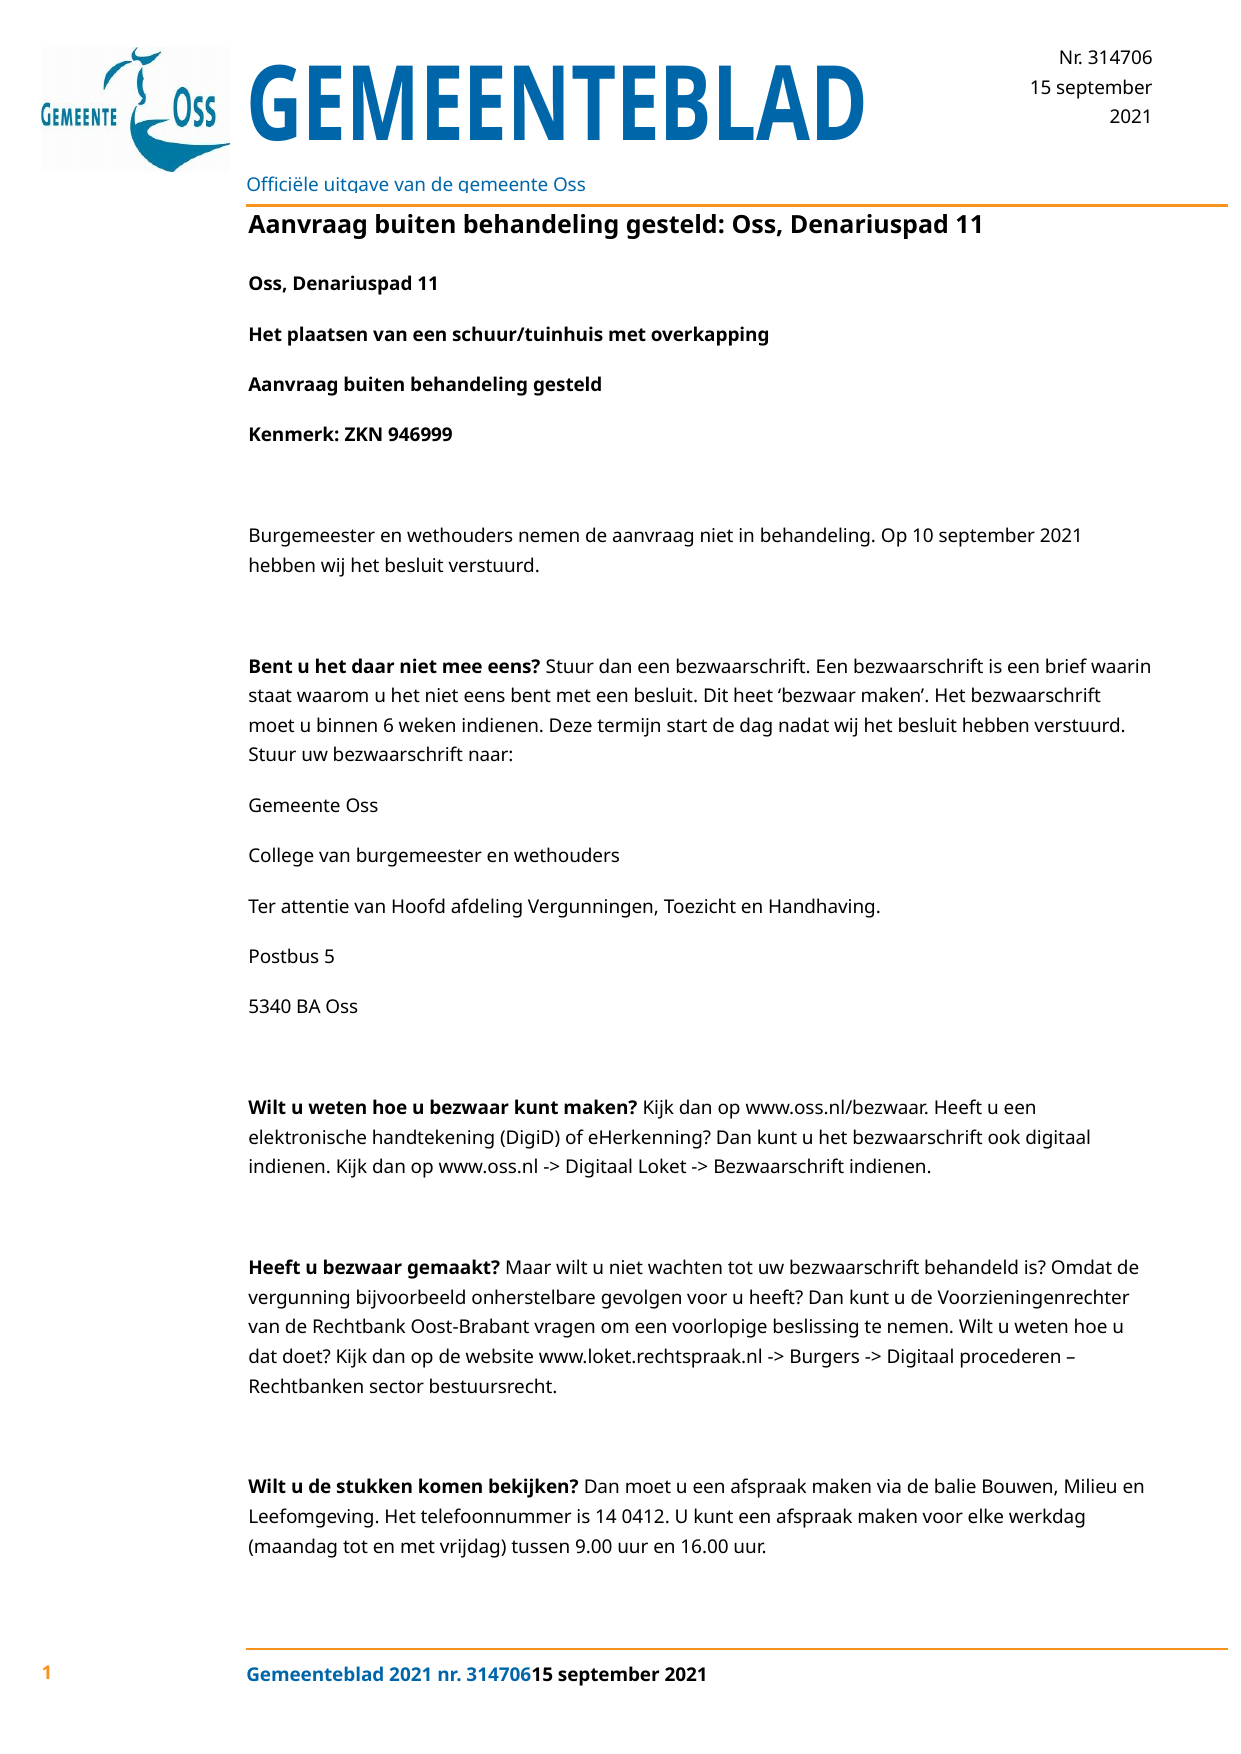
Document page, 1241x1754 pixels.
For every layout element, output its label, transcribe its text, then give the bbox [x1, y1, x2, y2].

text 5340 BA Oss [248, 994, 1152, 1019]
text Bent u het daar niet mee eens? Stuur dan een bezwaarschrift. Een bezwaarschrift is een brief waarin staat waarom u het niet eens bent met een besluit. Dit heet ‘bezwaar maken’. Het bezwaarschrift moet u binnen 6 weken indienen. Deze termijn start de dag nadat wij het besluit hebben verstuurd. Stuur uw bezwaarschrift naar: [248, 653, 1152, 767]
text Aanvraag buiten behandeling gesteld: Oss, Denariuspad 11 [248, 207, 1152, 241]
text Oss, Denariuspad 11 [248, 270, 1152, 296]
text Kenmerk: ZKN 946999 [248, 422, 1152, 447]
text Ter attentie van Hoofd afdeling Vergunningen, Toezicht en Handhaving. [248, 893, 1152, 918]
text Gemeente Oss [248, 792, 1152, 818]
text Postbus 5 [248, 943, 1152, 969]
picture [41, 47, 231, 172]
text Aanvraag buiten behandeling gesteld [248, 371, 1152, 397]
text Heeft u bezwaar gemaakt? Maar wilt u niet wachten tot uw bezwaarschrift behandeld is? Omdat de vergunning bijvoorbeeld onherstelbare gevolgen voor u heeft? Dan kunt u de Voorzieningenrechter van de Rechtbank Oost-Brabant vragen om een voorlopige beslissing te nemen. Wilt u weten hoe u dat doet? Kijk dan op de website www.loket.rechtspraak.nl -> Burgers -> Digitaal procederen – Rechtbanken sector bestuursrecht. [248, 1254, 1152, 1398]
text Wilt u weten hoe u bezwaar kunt maken? Kijk dan op www.oss.nl/bezwaar. Heeft u een elektronische handtekening (DigiD) of eHerkenning? Dan kunt u het bezwaarschrift ook digitaal indienen. Kijk dan op www.oss.nl -> Digitaal Loket -> Bezwaarschrift indienen. [248, 1094, 1152, 1179]
text College van burgemeester en wethouders [248, 842, 1152, 868]
text Wilt u de stukken komen bekijken? Dan moet u een afspraak maken via de balie Bouwen, Milieu en Leefomgeving. Het telefoonnummer is 14 0412. U kunt een afspraak maken voor elke werkdag (maandag tot en met vrijdag) tussen 9.00 uur en 16.00 uur. [248, 1474, 1152, 1558]
text Het plaatsen van een schuur/tuinhuis met overkapping [248, 321, 1152, 346]
text Burgemeester en wethouders nemen de aanvraag niet in behandeling. Op 10 september 2021 hebben wij het besluit verstuurd. [248, 522, 1152, 578]
